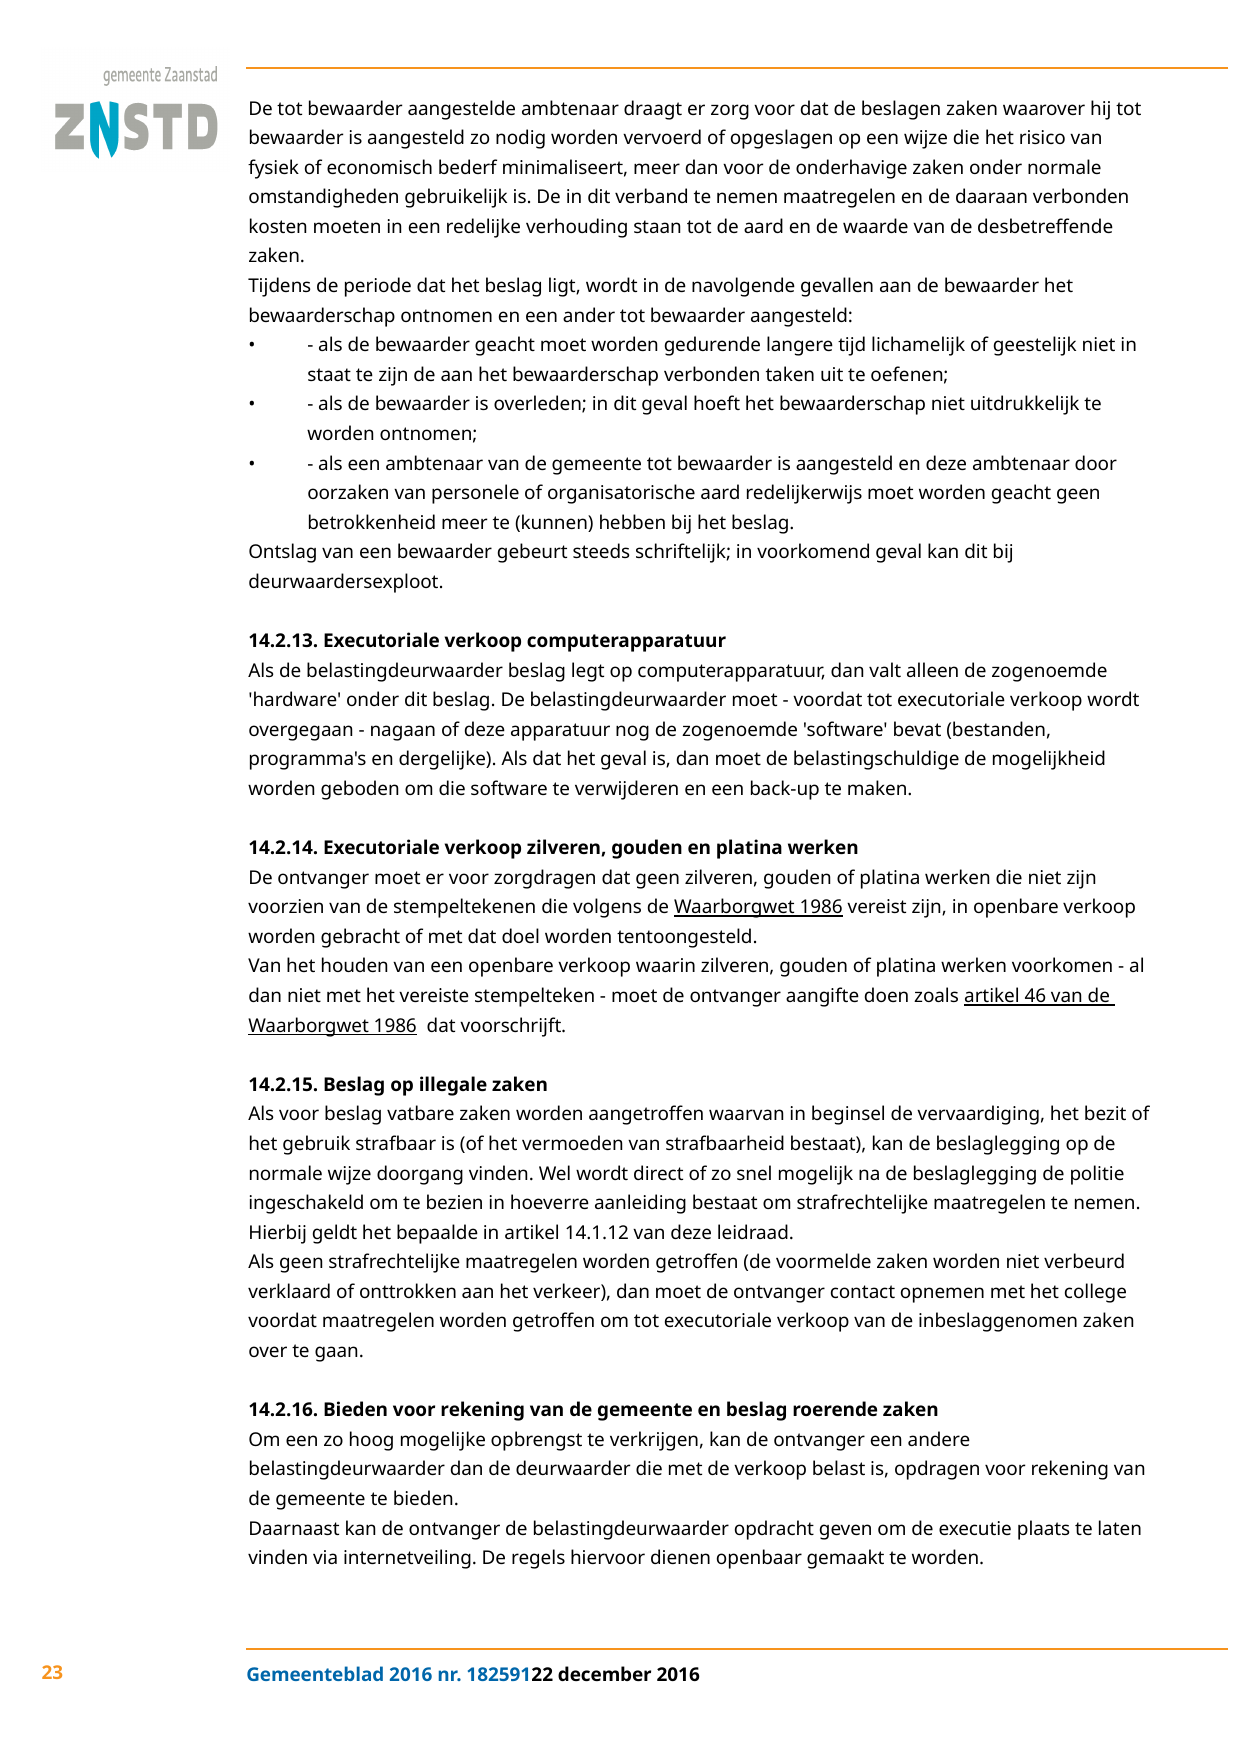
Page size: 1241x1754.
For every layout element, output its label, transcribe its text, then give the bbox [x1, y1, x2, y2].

list - als een ambtenaar van de gemeente tot bewaarder is aangesteld en deze ambtenaar door oorzaken van personele of organisatorische aard redelijkerwijs moet worden geacht geen betrokkenheid meer te (kunnen) hebben bij het beslag. [248, 450, 1152, 535]
text 14.2.15. Beslag op illegale zaken [248, 1071, 1152, 1097]
text Om een zo hoog mogelijke opbrengst te verkrijgen, kan de ontvanger een andere belastingdeurwaarder dan de deurwaarder die met de verkoop belast is, opdragen voor rekening van de gemeente te bieden. [248, 1426, 1152, 1511]
list - als de bewaarder is overleden; in dit geval hoeft het bewaarderschap niet uitdrukkelijk te worden ontnomen; [248, 391, 1152, 446]
text 14.2.16. Bieden voor rekening van de gemeente en beslag roerende zaken [248, 1396, 1152, 1422]
text Als de belastingdeurwaarder beslag legt op computerapparatuur, dan valt alleen de zogenoemde 'hardware' onder dit beslag. De belastingdeurwaarder moet - voordat tot executoriale verkoop wordt overgegaan - nagaan of deze apparatuur nog de zogenoemde 'software' bevat (bestanden, programma's en dergelijke). Als dat het geval is, dan moet de belastingschuldige de mogelijkheid worden geboden om die software te verwijderen en een back-up te maken. [248, 657, 1152, 801]
text Tijdens de periode dat het beslag ligt, wordt in de navolgende gevallen aan de bewaarder het bewaarderschap ontnomen en een ander tot bewaarder aangesteld: [248, 272, 1152, 328]
text 14.2.13. Executoriale verkoop computerapparatuur [248, 627, 1152, 653]
text De ontvanger moet er voor zorgdragen dat geen zilveren, gouden of platina werken die niet zijn voorzien van de stempeltekenen die volgens de Waarborgwet 1986 vereist zijn, in openbare verkoop worden gebracht of met dat doel worden tentoongesteld. [248, 864, 1152, 949]
picture [41, 47, 231, 172]
text 14.2.14. Executoriale verkoop zilveren, gouden en platina werken [248, 834, 1152, 860]
text De tot bewaarder aangestelde ambtenaar draagt er zorg voor dat de beslagen zaken waarover hij tot bewaarder is aangesteld zo nodig worden vervoerd of opgeslagen op een wijze die het risico van fysiek of economisch bederf minimaliseert, meer dan voor de onderhavige zaken onder normale omstandigheden gebruikelijk is. De in dit verband te nemen maatregelen en de daaraan verbonden kosten moeten in een redelijke verhouding staan tot de aard en de waarde van de desbetreffende zaken. [248, 95, 1152, 268]
list - als de bewaarder geacht moet worden gedurende langere tijd lichamelijk of geestelijk niet in staat te zijn de aan het bewaarderschap verbonden taken uit te oefenen; [248, 331, 1152, 387]
text Als voor beslag vatbare zaken worden aangetroffen waarvan in beginsel de vervaardiging, het bezit of het gebruik strafbaar is (of het vermoeden van strafbaarheid bestaat), kan de beslaglegging op de normale wijze doorgang vinden. Wel wordt direct of zo snel mogelijk na de beslaglegging de politie ingeschakeld om te bezien in hoeverre aanleiding bestaat om strafrechtelijke maatregelen te nemen. Hierbij geldt het bepaalde in artikel 14.1.12 van deze leidraad. [248, 1101, 1152, 1245]
text Van het houden van een openbare verkoop waarin zilveren, gouden of platina werken voorkomen - al dan niet met het vereiste stempelteken - moet de ontvanger aangifte doen zoals artikel 46 van de Waarborgwet 1986 dat voorschrijft. [248, 953, 1152, 1038]
text Daarnaast kan de ontvanger de belastingdeurwaarder opdracht geven om de executie plaats te laten vinden via internetveiling. De regels hiervoor dienen openbaar gemaakt te worden. [248, 1515, 1152, 1570]
text Ontslag van een bewaarder gebeurt steeds schriftelijk; in voorkomend geval kan dit bij deurwaardersexploot. [248, 538, 1152, 594]
text Als geen strafrechtelijke maatregelen worden getroffen (de voormelde zaken worden niet verbeurd verklaard of onttrokken aan het verkeer), dan moet de ontvanger contact opnemen met het college voordat maatregelen worden getroffen om tot executoriale verkoop van de inbeslaggenomen zaken over te gaan. [248, 1248, 1152, 1363]
